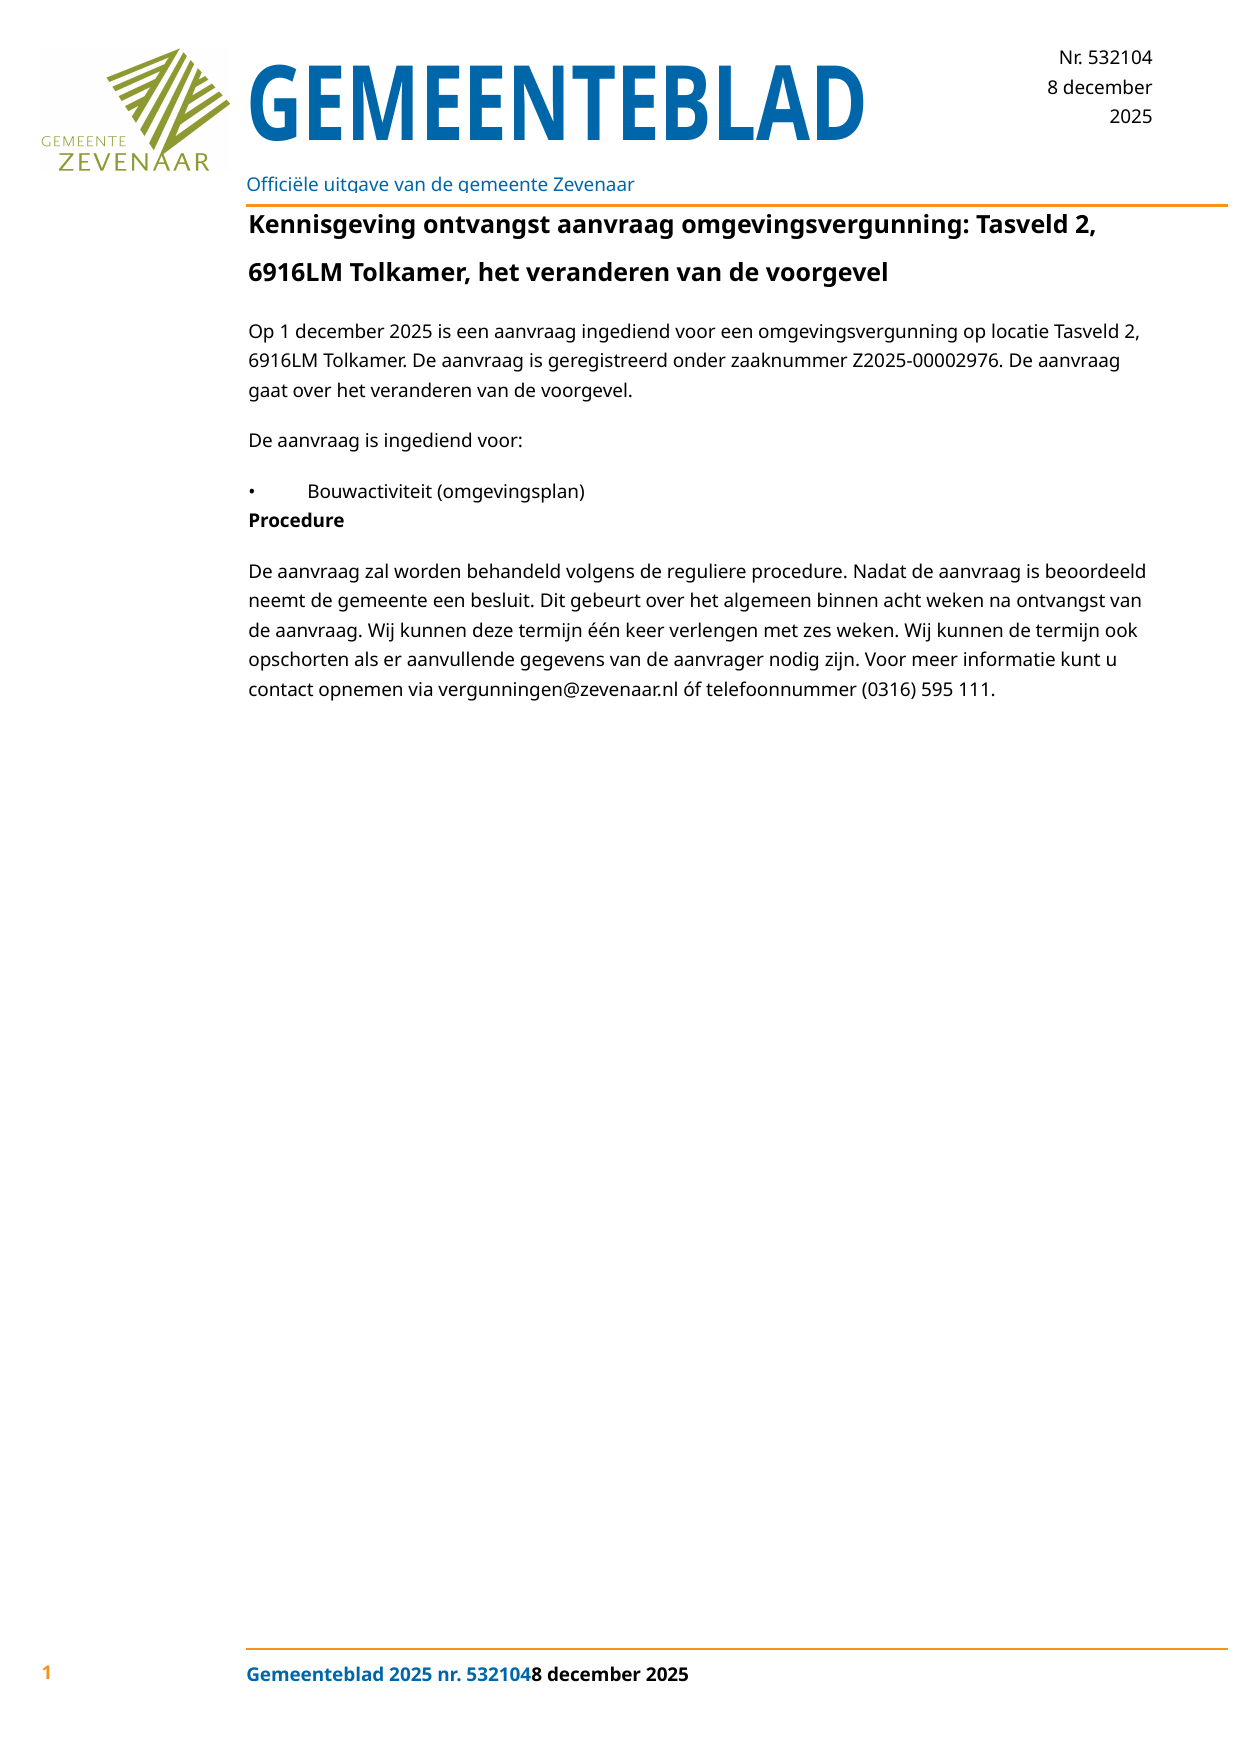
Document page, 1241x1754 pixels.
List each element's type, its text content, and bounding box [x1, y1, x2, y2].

text De aanvraag zal worden behandeld volgens de reguliere procedure. Nadat de aanvraag is beoordeeld neemt de gemeente een besluit. Dit gebeurt over het algemeen binnen acht weken na ontvangst van de aanvraag. Wij kunnen deze termijn één keer verlengen met zes weken. Wij kunnen de termijn ook opschorten als er aanvullende gegevens van de aanvrager nodig zijn. Voor meer informatie kunt u contact opnemen via vergunningen@zevenaar.nl óf telefoonnummer (0316) 595 111. [248, 558, 1152, 702]
picture [41, 47, 231, 172]
text Kennisgeving ontvangst aanvraag omgevingsvergunning: Tasveld 2, 6916LM Tolkamer, het veranderen van de voorgevel [248, 207, 1152, 288]
text Op 1 december 2025 is een aanvraag ingediend voor een omgevingsvergunning op locatie Tasveld 2, 6916LM Tolkamer. De aanvraag is geregistreerd onder zaaknummer Z2025-00002976. De aanvraag gaat over het veranderen van de voorgevel. [248, 318, 1152, 403]
list Bouwactiviteit (omgevingsplan) [248, 478, 1152, 504]
text De aanvraag is ingediend voor: [248, 427, 1152, 453]
text Procedure [248, 507, 1152, 533]
